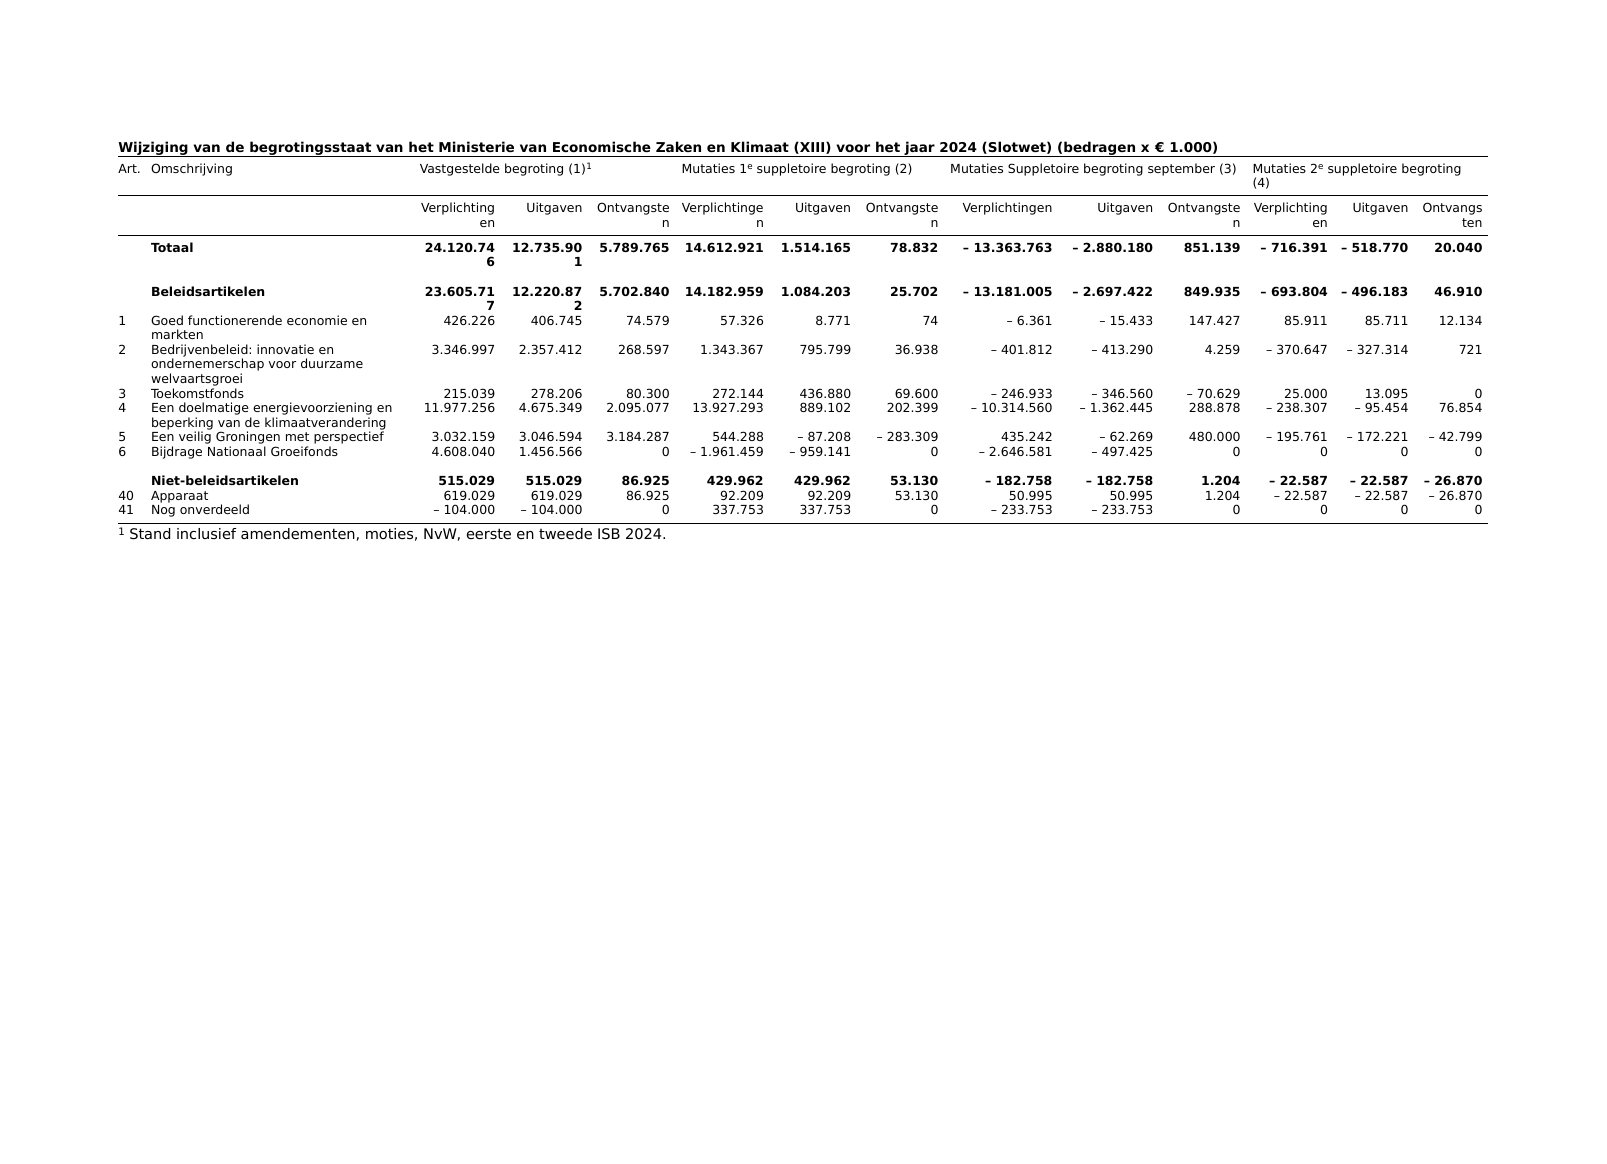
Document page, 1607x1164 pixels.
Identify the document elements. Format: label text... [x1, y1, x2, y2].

table_cell [1414, 459, 1488, 474]
table_cell 3.032.159 [414, 430, 501, 445]
table_cell Goed functionerende economie en markten [145, 314, 413, 343]
table_cell 1.204 [1159, 474, 1246, 488]
table_cell [944, 270, 1058, 284]
table_cell 3.046.594 [501, 430, 588, 445]
table_cell 5.702.840 [588, 284, 675, 313]
table_cell 25.000 [1246, 386, 1333, 401]
table_cell 0 [1414, 503, 1488, 522]
table_cell 337.753 [770, 503, 857, 522]
table_cell – 2.697.422 [1058, 284, 1159, 313]
table_cell [1246, 270, 1333, 284]
table_cell – 10.314.560 [944, 401, 1058, 430]
table_cell – 370.647 [1246, 343, 1333, 386]
table_cell [1414, 270, 1488, 284]
table_cell 4.608.040 [414, 445, 501, 459]
table_cell Uitgaven [1058, 196, 1159, 235]
table_cell 4.259 [1159, 343, 1246, 386]
table_cell 40 [118, 489, 145, 503]
table_cell 544.288 [675, 430, 769, 445]
table_cell Vastgestelde begroting (1)1 [414, 157, 675, 195]
table_cell 1.456.566 [501, 445, 588, 459]
table_cell Uitgaven [1334, 196, 1414, 235]
table_cell 36.938 [857, 343, 944, 386]
table_cell 515.029 [414, 474, 501, 488]
table_cell Mutaties 1e suppletoire begroting (2) [675, 157, 944, 195]
table_cell [501, 270, 588, 284]
table_cell 0 [1334, 445, 1414, 459]
table_cell – 13.181.005 [944, 284, 1058, 313]
table_cell – 283.309 [857, 430, 944, 445]
table_cell 3.346.997 [414, 343, 501, 386]
table_cell [588, 459, 675, 474]
table_cell 147.427 [1159, 314, 1246, 343]
table_cell – 518.770 [1334, 236, 1414, 270]
table_cell 11.977.256 [414, 401, 501, 430]
table_cell 5.789.765 [588, 236, 675, 270]
table_cell 851.139 [1159, 236, 1246, 270]
table_cell 2 [118, 343, 145, 386]
table_cell 721 [1414, 343, 1488, 386]
table_cell [118, 459, 145, 474]
table_cell 20.040 [1414, 236, 1488, 270]
table_cell – 22.587 [1246, 474, 1333, 488]
table_cell Omschrijving [145, 157, 413, 195]
table_cell 619.029 [501, 489, 588, 503]
table_cell 0 [1246, 503, 1333, 522]
table_cell 0 [857, 503, 944, 522]
table_cell 78.832 [857, 236, 944, 270]
table_cell 515.029 [501, 474, 588, 488]
table_cell 4 [118, 401, 145, 430]
table_cell – 87.208 [770, 430, 857, 445]
table_cell 0 [1414, 386, 1488, 401]
table_cell Een veilig Groningen met perspectief [145, 430, 413, 445]
table_cell – 172.221 [1334, 430, 1414, 445]
table_cell 25.702 [857, 284, 944, 313]
table_cell Uitgaven [770, 196, 857, 235]
table_cell 85.711 [1334, 314, 1414, 343]
table_cell Mutaties 2e suppletoire begroting (4) [1246, 157, 1488, 195]
table_cell [770, 459, 857, 474]
table_cell 14.612.921 [675, 236, 769, 270]
table_cell [1246, 459, 1333, 474]
table_cell 0 [588, 445, 675, 459]
table_cell – 246.933 [944, 386, 1058, 401]
table_cell 2.095.077 [588, 401, 675, 430]
table_cell Verplichtingen [1246, 196, 1333, 235]
table_cell – 182.758 [1058, 474, 1159, 488]
table_cell 46.910 [1414, 284, 1488, 313]
table_cell 41 [118, 503, 145, 522]
table_cell Apparaat [145, 489, 413, 503]
table_cell Verplichtingen [675, 196, 769, 235]
table_cell 435.242 [944, 430, 1058, 445]
table_cell 288.878 [1159, 401, 1246, 430]
table_cell 12.220.872 [501, 284, 588, 313]
table_cell 436.880 [770, 386, 857, 401]
table_cell Verplichtingen [944, 196, 1058, 235]
table_cell 85.911 [1246, 314, 1333, 343]
table_cell 849.935 [1159, 284, 1246, 313]
table_cell 0 [857, 445, 944, 459]
table_cell [145, 196, 413, 235]
table_cell 23.605.717 [414, 284, 501, 313]
table_cell 3.184.287 [588, 430, 675, 445]
table_cell 74.579 [588, 314, 675, 343]
table_cell 0 [1159, 503, 1246, 522]
table_cell 13.095 [1334, 386, 1414, 401]
table_cell – 26.870 [1414, 474, 1488, 488]
table_cell 429.962 [770, 474, 857, 488]
table_cell 8.771 [770, 314, 857, 343]
table_cell – 1.362.445 [1058, 401, 1159, 430]
table_cell 4.675.349 [501, 401, 588, 430]
table_cell 278.206 [501, 386, 588, 401]
table_cell 889.102 [770, 401, 857, 430]
table_cell – 6.361 [944, 314, 1058, 343]
table_cell 1.084.203 [770, 284, 857, 313]
table_cell 76.854 [1414, 401, 1488, 430]
table_cell – 70.629 [1159, 386, 1246, 401]
table_cell [675, 270, 769, 284]
table_cell [118, 196, 145, 235]
table_cell [944, 459, 1058, 474]
table_cell [501, 459, 588, 474]
table_cell Bijdrage Nationaal Groeifonds [145, 445, 413, 459]
table_cell [1159, 270, 1246, 284]
table_cell [414, 459, 501, 474]
table_cell – 195.761 [1246, 430, 1333, 445]
table_cell Bedrijvenbeleid: innovatie en ondernemerschap voor duurzame welvaartsgroei [145, 343, 413, 386]
table_cell 12.735.901 [501, 236, 588, 270]
table_cell [675, 459, 769, 474]
table_cell [588, 270, 675, 284]
table_cell Een doelmatige energievoorziening en beperking van de klimaatverandering [145, 401, 413, 430]
table_cell 74 [857, 314, 944, 343]
table_cell [414, 270, 501, 284]
table_cell [857, 459, 944, 474]
table_cell 272.144 [675, 386, 769, 401]
table_cell [118, 474, 145, 488]
table_cell 3 [118, 386, 145, 401]
table_cell 86.925 [588, 474, 675, 488]
table_cell 50.995 [1058, 489, 1159, 503]
table_cell 337.753 [675, 503, 769, 522]
table_cell – 26.870 [1414, 489, 1488, 503]
table_cell – 233.753 [944, 503, 1058, 522]
table_cell 0 [1159, 445, 1246, 459]
table_cell 57.326 [675, 314, 769, 343]
table_cell 480.000 [1159, 430, 1246, 445]
table_cell [1159, 459, 1246, 474]
table_cell 53.130 [857, 474, 944, 488]
table_cell Ontvangsten [857, 196, 944, 235]
table_cell – 104.000 [501, 503, 588, 522]
table_cell 2.357.412 [501, 343, 588, 386]
table_cell Art. [118, 157, 145, 195]
table_cell Ontvangsten [1414, 196, 1488, 235]
table_cell 1 [118, 314, 145, 343]
table_cell Uitgaven [501, 196, 588, 235]
table_header Wijziging van de begrotingsstaat van het Ministerie van Economische Zaken en Klimaat (XIII) voor het jaar 2024 (Slotwet) (bedragen x € 1.000) [118, 140, 1488, 156]
table_cell – 15.433 [1058, 314, 1159, 343]
table_cell 268.597 [588, 343, 675, 386]
table_cell Totaal [145, 236, 413, 270]
table_cell – 238.307 [1246, 401, 1333, 430]
table_cell 0 [1414, 445, 1488, 459]
table_cell – 959.141 [770, 445, 857, 459]
table_cell 50.995 [944, 489, 1058, 503]
table_cell 429.962 [675, 474, 769, 488]
table_cell 1.514.165 [770, 236, 857, 270]
table_cell 69.600 [857, 386, 944, 401]
table_cell 6 [118, 445, 145, 459]
table_cell 0 [1334, 503, 1414, 522]
table_cell 12.134 [1414, 314, 1488, 343]
table_cell [770, 270, 857, 284]
table_cell – 22.587 [1246, 489, 1333, 503]
table_cell 1 Stand inclusief amendementen, moties, NvW, eerste en tweede ISB 2024. [118, 524, 1488, 543]
table_cell – 693.804 [1246, 284, 1333, 313]
table_cell [857, 270, 944, 284]
table_cell – 2.880.180 [1058, 236, 1159, 270]
table_cell 0 [1246, 445, 1333, 459]
table_cell [118, 284, 145, 313]
table_cell 86.925 [588, 489, 675, 503]
table_cell 24.120.746 [414, 236, 501, 270]
table_cell – 182.758 [944, 474, 1058, 488]
table_cell 53.130 [857, 489, 944, 503]
table_cell – 233.753 [1058, 503, 1159, 522]
table_cell 92.209 [675, 489, 769, 503]
table_cell [118, 270, 145, 284]
table_cell – 22.587 [1334, 489, 1414, 503]
table_cell 14.182.959 [675, 284, 769, 313]
table_cell – 413.290 [1058, 343, 1159, 386]
table_cell 0 [588, 503, 675, 522]
table_cell – 22.587 [1334, 474, 1414, 488]
table_cell Beleidsartikelen [145, 284, 413, 313]
table_cell Nog onverdeeld [145, 503, 413, 522]
table_cell – 13.363.763 [944, 236, 1058, 270]
table_cell 80.300 [588, 386, 675, 401]
table_cell [145, 459, 413, 474]
table_cell Niet-beleidsartikelen [145, 474, 413, 488]
table_cell – 104.000 [414, 503, 501, 522]
table_cell 619.029 [414, 489, 501, 503]
table_cell – 42.799 [1414, 430, 1488, 445]
table_cell [1334, 270, 1414, 284]
table_cell 92.209 [770, 489, 857, 503]
table_cell [1058, 270, 1159, 284]
table_cell Ontvangsten [588, 196, 675, 235]
table_cell – 401.812 [944, 343, 1058, 386]
table_cell – 497.425 [1058, 445, 1159, 459]
table_cell 13.927.293 [675, 401, 769, 430]
table_cell 5 [118, 430, 145, 445]
table_cell [118, 236, 145, 270]
table_cell 406.745 [501, 314, 588, 343]
table_cell – 62.269 [1058, 430, 1159, 445]
table_cell [1334, 459, 1414, 474]
table_cell 215.039 [414, 386, 501, 401]
table_cell – 496.183 [1334, 284, 1414, 313]
table_cell Mutaties Suppletoire begroting september (3) [944, 157, 1246, 195]
table_cell – 346.560 [1058, 386, 1159, 401]
table_cell – 2.646.581 [944, 445, 1058, 459]
table_cell 1.343.367 [675, 343, 769, 386]
table_cell [1058, 459, 1159, 474]
table_cell Verplichtingen [414, 196, 501, 235]
table_cell 1.204 [1159, 489, 1246, 503]
table_cell – 327.314 [1334, 343, 1414, 386]
table_cell – 95.454 [1334, 401, 1414, 430]
table_cell 795.799 [770, 343, 857, 386]
table_cell – 1.961.459 [675, 445, 769, 459]
table_cell 202.399 [857, 401, 944, 430]
table_cell [145, 270, 413, 284]
table_cell Ontvangsten [1159, 196, 1246, 235]
table_cell – 716.391 [1246, 236, 1333, 270]
table_cell 426.226 [414, 314, 501, 343]
table_cell Toekomstfonds [145, 386, 413, 401]
